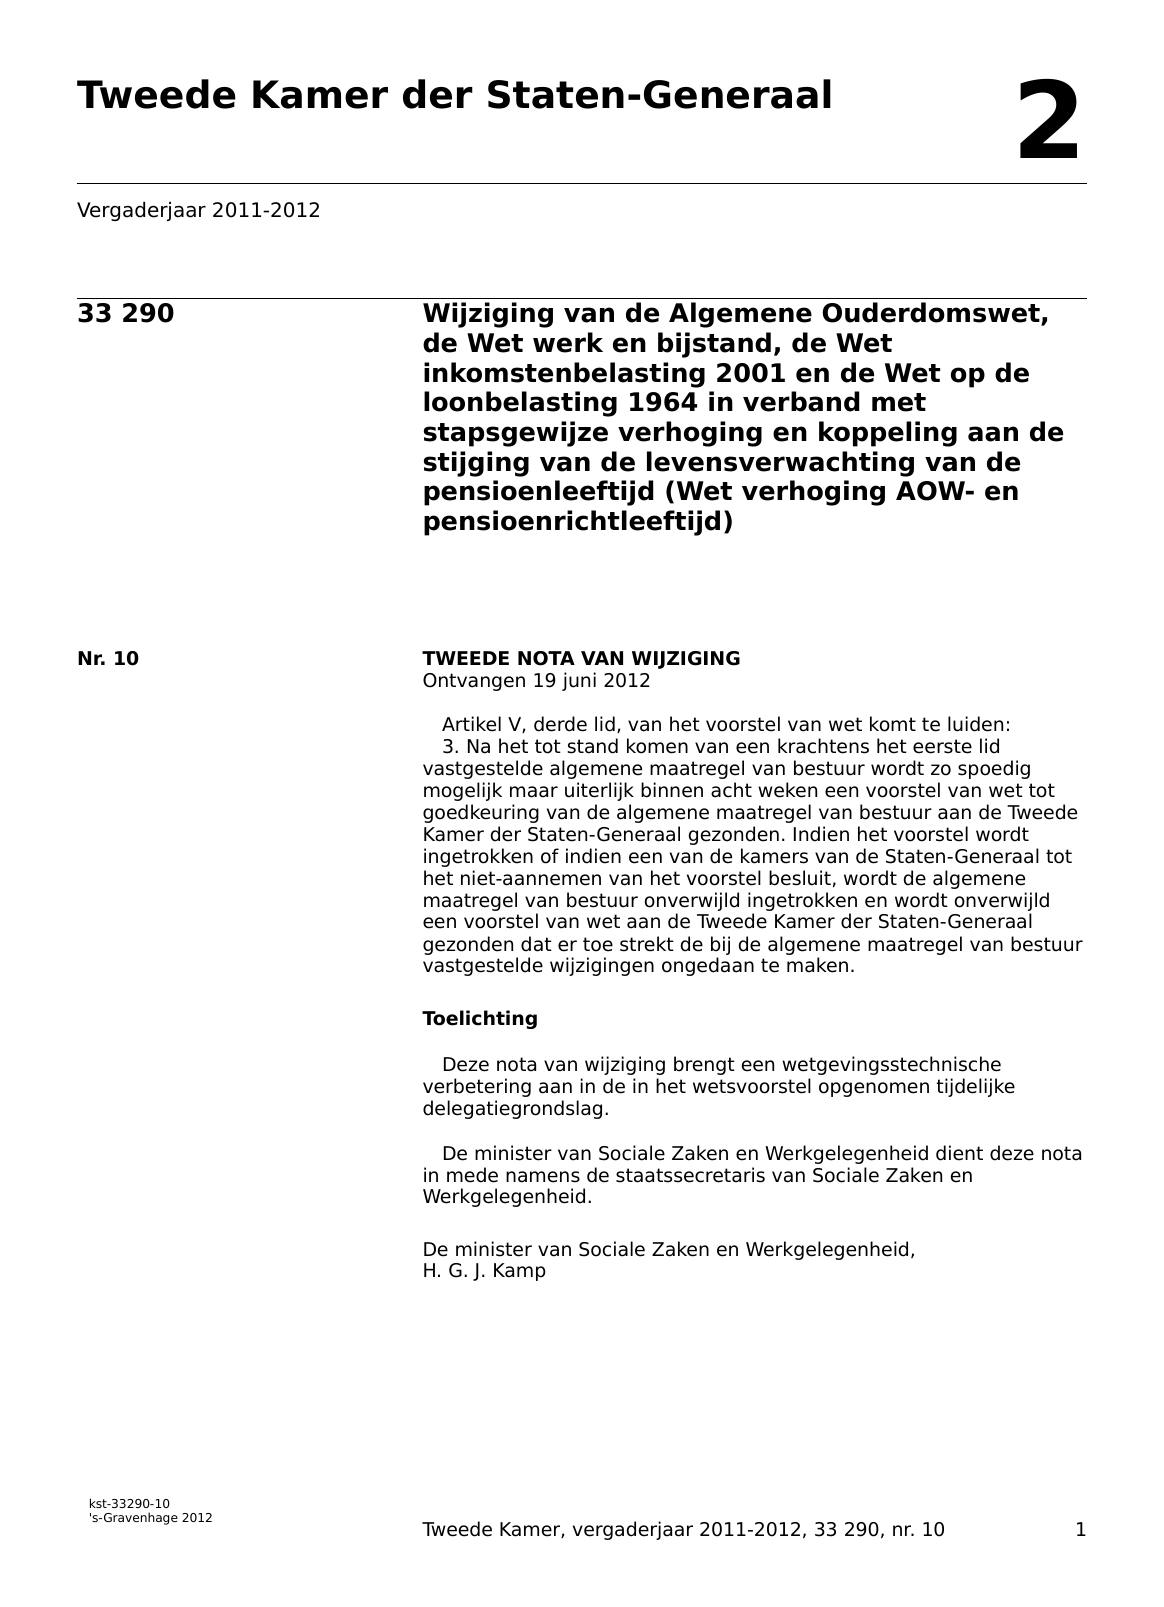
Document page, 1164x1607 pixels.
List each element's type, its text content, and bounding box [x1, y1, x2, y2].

table_header Tweede Kamer der Staten-Generaal [77, 59, 886, 183]
subtitle Toelichting [422, 1007, 1087, 1029]
text Deze nota van wijziging brengt een wetgevingsstechnische verbetering aan in de in het wetsvoorstel opgenomen tijdelijke delegatiegrondslag. [422, 1054, 1087, 1120]
text Artikel V, derde lid, van het voorstel van wet komt te luiden: [422, 714, 1087, 736]
text kst-33290-10 [88, 1497, 323, 1511]
table_header 2 [886, 59, 1087, 183]
table_cell Vergaderjaar 2011-2012 [77, 184, 1087, 298]
subtitle 33 290 Wijziging van de Algemene Ouderdomswet, de Wet werk en bijstand, de Wet inkomstenbelasting 2001 en de Wet op de loonbelasting 1964 in verband met stapsgewijze verhoging en koppeling aan de stijging van de levensverwachting van de pensioenleeftijd (Wet verhoging AOW- en pensioenrichtleeftijd) [77, 299, 1087, 536]
subtitle Nr. 10 TWEEDE NOTA VAN WIJZIGING [77, 647, 1087, 669]
text 3. Na het tot stand komen van een krachtens het eerste lid vastgestelde algemene maatregel van bestuur wordt zo spoedig mogelijk maar uiterlijk binnen acht weken een voorstel van wet tot goedkeuring van de algemene maatregel van bestuur aan de Tweede Kamer der Staten-Generaal gezonden. Indien het voorstel wordt ingetrokken of indien een van de kamers van de Staten-Generaal tot het niet-aannemen van het voorstel besluit, wordt de algemene maatregel van bestuur onverwijld ingetrokken en wordt onverwijld een voorstel van wet aan de Tweede Kamer der Staten-Generaal gezonden dat er toe strekt de bij de algemene maatregel van bestuur vastgestelde wijzigingen ongedaan te maken. [422, 736, 1087, 977]
text De minister van Sociale Zaken en Werkgelegenheid, H. G. J. Kamp [422, 1238, 1087, 1282]
text Ontvangen 19 juni 2012 [422, 669, 1087, 691]
text 's-Gravenhage 2012 [88, 1511, 323, 1525]
text De minister van Sociale Zaken en Werkgelegenheid dient deze nota in mede namens de staatssecretaris van Sociale Zaken en Werkgelegenheid. [422, 1142, 1087, 1208]
